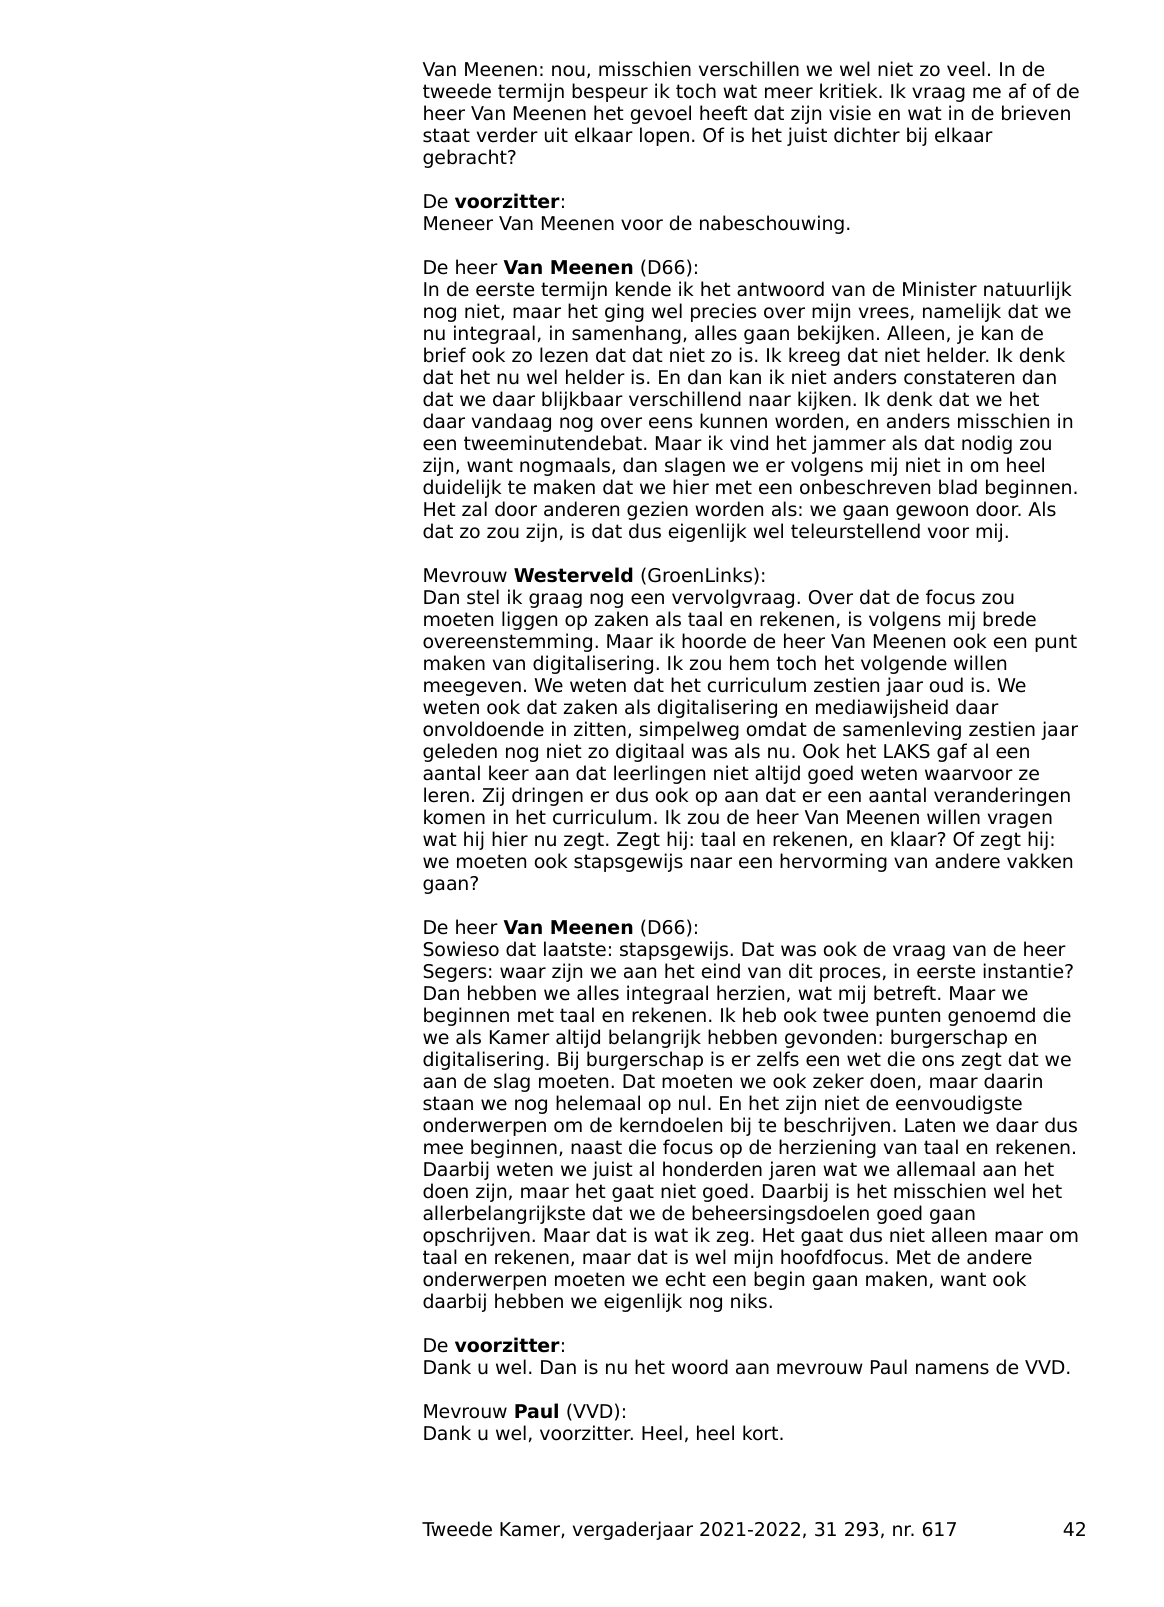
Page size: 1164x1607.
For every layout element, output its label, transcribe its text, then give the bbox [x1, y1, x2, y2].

text De heer Van Meenen (D66): [422, 917, 1087, 939]
text Meneer Van Meenen voor de nabeschouwing. [422, 213, 1087, 235]
text Mevrouw Paul (VVD): [422, 1401, 1087, 1423]
text Sowieso dat laatste: stapsgewijs. Dat was ook de vraag van de heer Segers: waar zijn we aan het eind van dit proces, in eerste instantie? Dan hebben we alles integraal herzien, wat mij betreft. Maar we beginnen met taal en rekenen. Ik heb ook twee punten genoemd die we als Kamer altijd belangrijk hebben gevonden: burgerschap en digitalisering. Bij burgerschap is er zelfs een wet die ons zegt dat we aan de slag moeten. Dat moeten we ook zeker doen, maar daarin staan we nog helemaal op nul. En het zijn niet de eenvoudigste onderwerpen om de kerndoelen bij te beschrijven. Laten we daar dus mee beginnen, naast die focus op de herziening van taal en rekenen. Daarbij weten we juist al honderden jaren wat we allemaal aan het doen zijn, maar het gaat niet goed. Daarbij is het misschien wel het allerbelangrijkste dat we de beheersingsdoelen goed gaan opschrijven. Maar dat is wat ik zeg. Het gaat dus niet alleen maar om taal en rekenen, maar dat is wel mijn hoofdfocus. Met de andere onderwerpen moeten we echt een begin gaan maken, want ook daarbij hebben we eigenlijk nog niks. [422, 939, 1087, 1313]
text De heer Van Meenen (D66): [422, 257, 1087, 279]
text Mevrouw Westerveld (GroenLinks): [422, 565, 1087, 587]
text De voorzitter: [422, 1335, 1087, 1357]
text In de eerste termijn kende ik het antwoord van de Minister natuurlijk nog niet, maar het ging wel precies over mijn vrees, namelijk dat we nu integraal, in samenhang, alles gaan bekijken. Alleen, je kan de brief ook zo lezen dat dat niet zo is. Ik kreeg dat niet helder. Ik denk dat het nu wel helder is. En dan kan ik niet anders constateren dan dat we daar blijkbaar verschillend naar kijken. Ik denk dat we het daar vandaag nog over eens kunnen worden, en anders misschien in een tweeminutendebat. Maar ik vind het jammer als dat nodig zou zijn, want nogmaals, dan slagen we er volgens mij niet in om heel duidelijk te maken dat we hier met een onbeschreven blad beginnen. Het zal door anderen gezien worden als: we gaan gewoon door. Als dat zo zou zijn, is dat dus eigenlijk wel teleurstellend voor mij. [422, 279, 1087, 543]
text Van Meenen: nou, misschien verschillen we wel niet zo veel. In de tweede termijn bespeur ik toch wat meer kritiek. Ik vraag me af of de heer Van Meenen het gevoel heeft dat zijn visie en wat in de brieven staat verder uit elkaar lopen. Of is het juist dichter bij elkaar gebracht? [422, 59, 1087, 169]
text Dan stel ik graag nog een vervolgvraag. Over dat de focus zou moeten liggen op zaken als taal en rekenen, is volgens mij brede overeenstemming. Maar ik hoorde de heer Van Meenen ook een punt maken van digitalisering. Ik zou hem toch het volgende willen meegeven. We weten dat het curriculum zestien jaar oud is. We weten ook dat zaken als digitalisering en mediawijsheid daar onvoldoende in zitten, simpelweg omdat de samenleving zestien jaar geleden nog niet zo digitaal was als nu. Ook het LAKS gaf al een aantal keer aan dat leerlingen niet altijd goed weten waarvoor ze leren. Zij dringen er dus ook op aan dat er een aantal veranderingen komen in het curriculum. Ik zou de heer Van Meenen willen vragen wat hij hier nu zegt. Zegt hij: taal en rekenen, en klaar? Of zegt hij: we moeten ook stapsgewijs naar een hervorming van andere vakken gaan? [422, 587, 1087, 895]
text Dank u wel, voorzitter. Heel, heel kort. [422, 1423, 1087, 1445]
text Dank u wel. Dan is nu het woord aan mevrouw Paul namens de VVD. [422, 1357, 1087, 1379]
text De voorzitter: [422, 191, 1087, 213]
